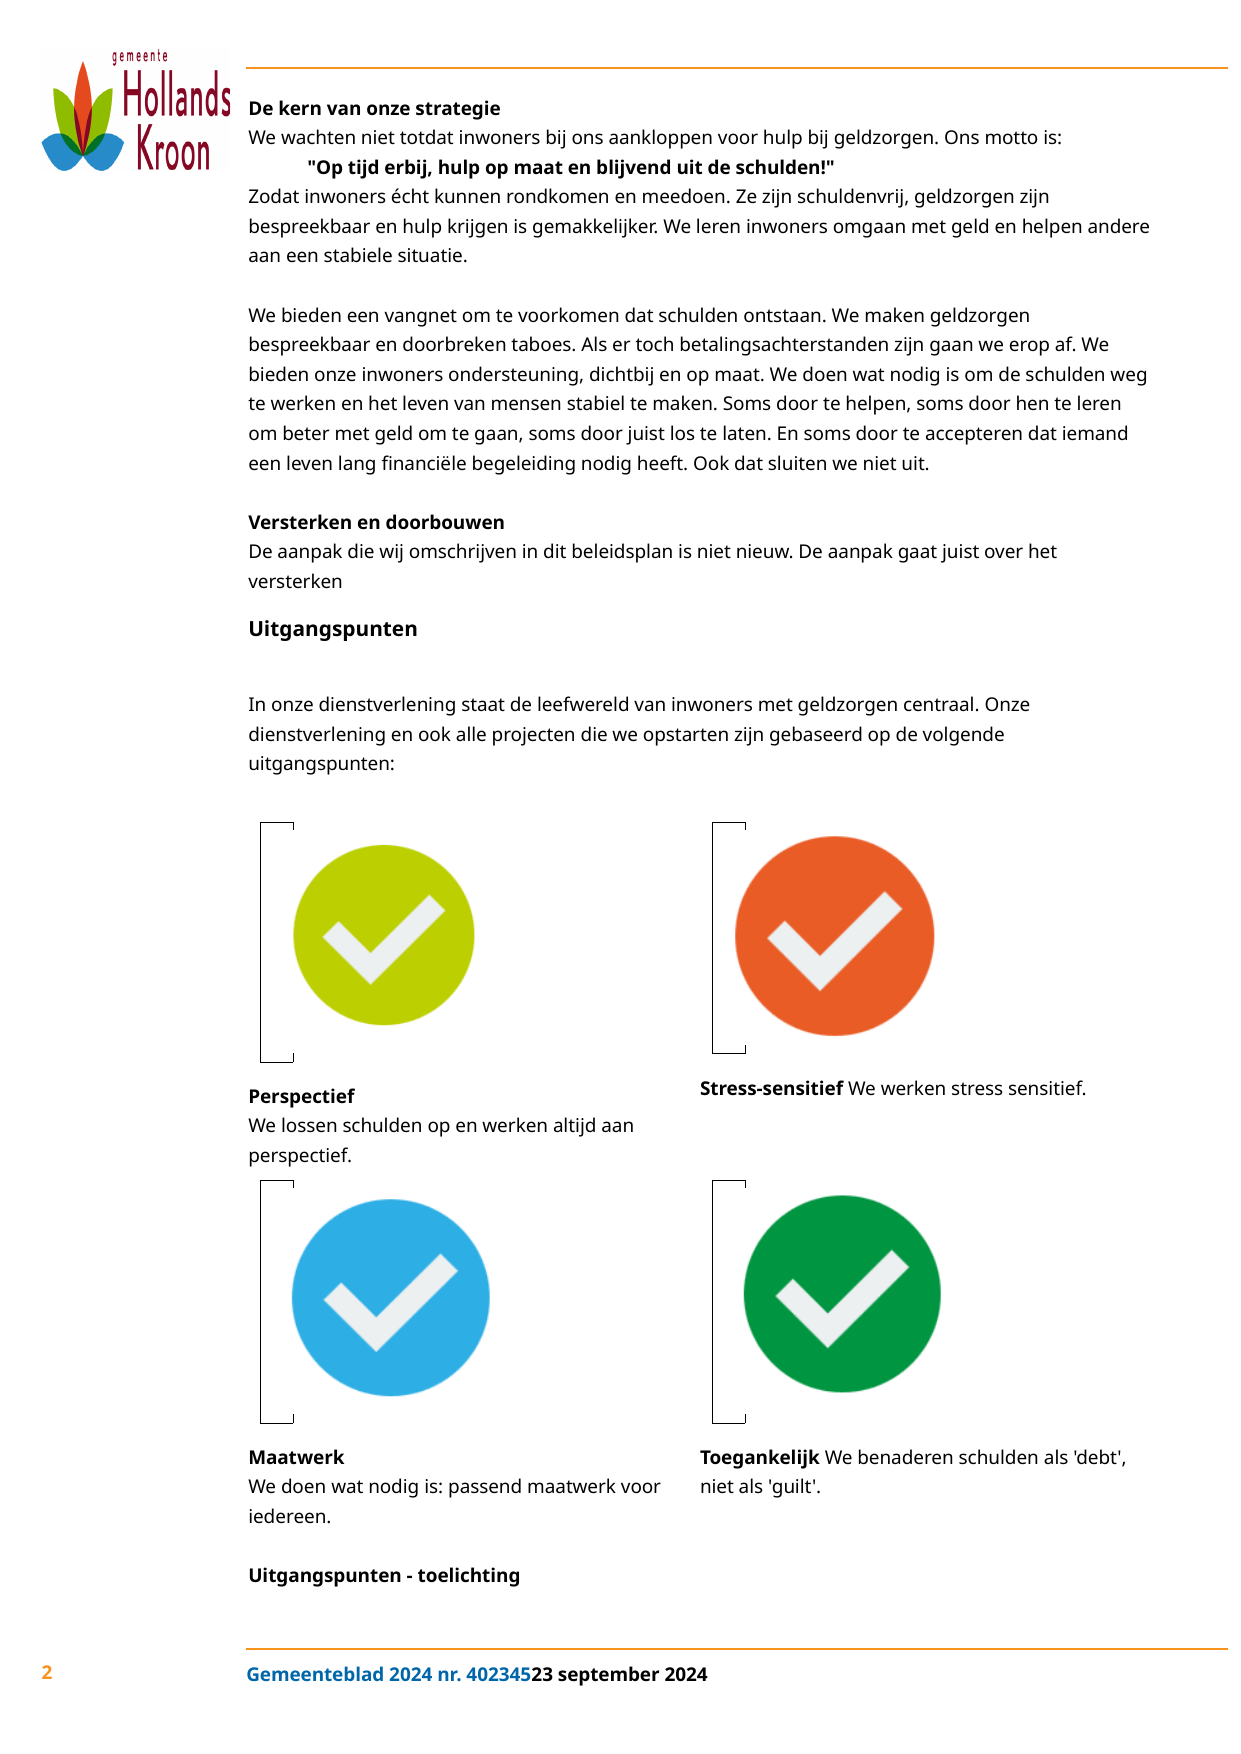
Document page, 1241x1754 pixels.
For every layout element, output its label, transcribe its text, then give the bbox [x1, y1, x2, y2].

table_header Perspectief We lossen schulden op en werken altijd aan perspectief. [248, 810, 700, 1168]
text Uitgangspunten - toelichting [248, 1562, 1152, 1588]
text We bieden een vangnet om te voorkomen dat schulden ontstaan. We maken geldzorgen bespreekbaar en doorbreken taboes. Als er toch betalingsachterstanden zijn gaan we erop af. We bieden onze inwoners ondersteuning, dichtbij en op maat. We doen wat nodig is om de schulden weg te werken en het leven van mensen stabiel te maken. Soms door te helpen, soms door hen te leren om beter met geld om te gaan, soms door juist los te laten. En soms door te accepteren dat iemand een leven lang financiële begeleiding nodig heeft. Ook dat sluiten we niet uit. [248, 302, 1152, 476]
picture [41, 47, 231, 172]
text We wachten niet totdat inwoners bij ons aankloppen voor hulp bij geldzorgen. Ons motto is: [248, 124, 1152, 150]
picture [268, 1188, 500, 1414]
text De aanpak die wij omschrijven in dit beleidsplan is niet nieuw. De aanpak gaat juist over het versterken [248, 538, 1152, 594]
text De kern van onze strategie [248, 95, 1152, 121]
picture [720, 1188, 951, 1414]
list "Op tijd erbij, hulp op maat en blijvend uit de schulden!" [248, 154, 1152, 180]
picture [268, 830, 500, 1053]
table_cell Toegankelijk We benaderen schulden als 'debt', niet als 'guilt'. [700, 1168, 1152, 1529]
text Uitgangspunten [248, 614, 1152, 642]
text Versterken en doorbouwen [248, 509, 1152, 535]
text In onze dienstverlening staat de leefwereld van inwoners met geldzorgen centraal. Onze dienstverlening en ook alle projecten die we opstarten zijn gebaseerd op de volgende uitgangspunten: [248, 691, 1152, 776]
table_header Stress-sensitief We werken stress sensitief. [700, 1045, 1152, 1168]
table_header [700, 810, 1152, 1044]
table_cell Maatwerk We doen wat nodig is: passend maatwerk voor iedereen. [248, 1168, 700, 1529]
text Zodat inwoners écht kunnen rondkomen en meedoen. Ze zijn schuldenvrij, geldzorgen zijn bespreekbaar en hulp krijgen is gemakkelijker. We leren inwoners omgaan met geld en helpen andere aan een stabiele situatie. [248, 183, 1152, 268]
picture [720, 830, 951, 1045]
